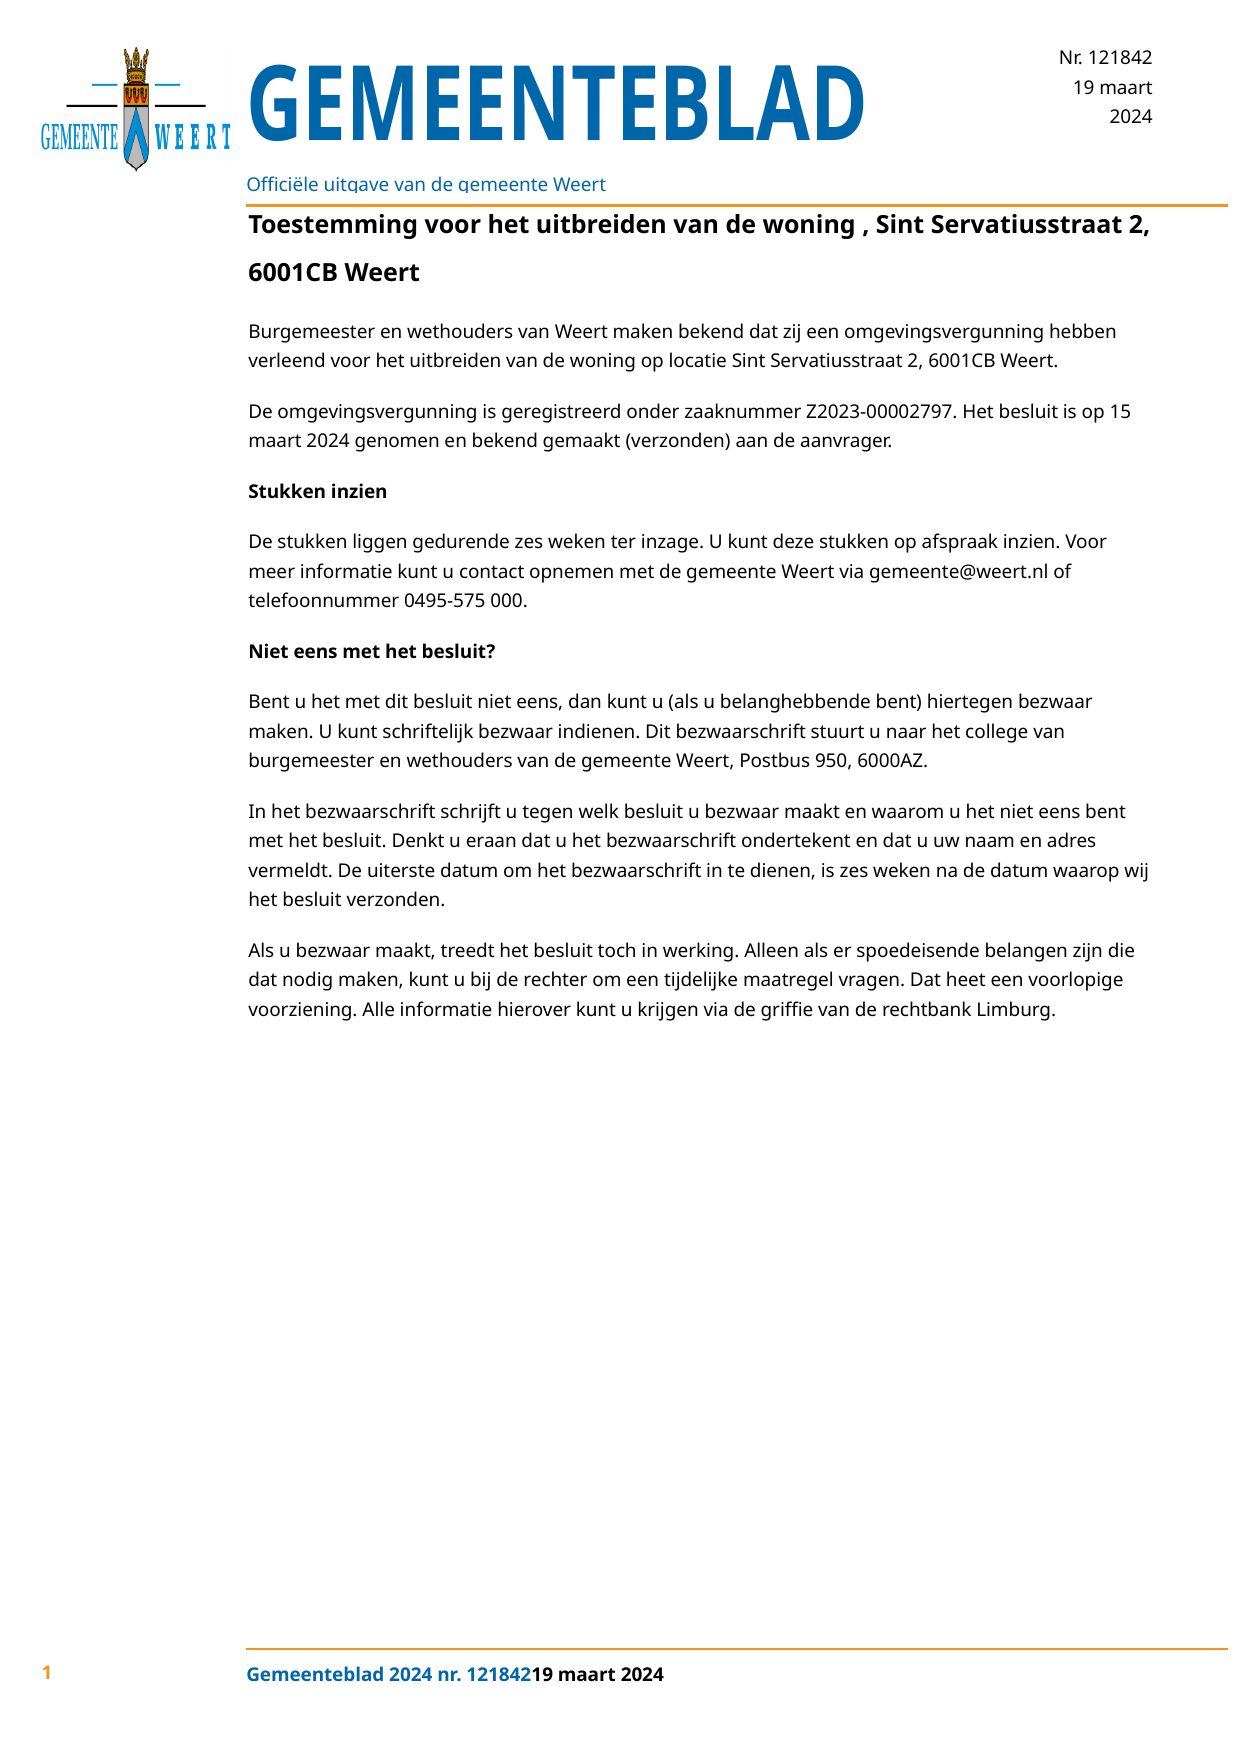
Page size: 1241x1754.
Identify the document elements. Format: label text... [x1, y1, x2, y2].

text Burgemeester en wethouders van Weert maken bekend dat zij een omgevingsvergunning hebben verleend voor het uitbreiden van de woning op locatie Sint Servatiusstraat 2, 6001CB Weert. [248, 318, 1152, 373]
text Als u bezwaar maakt, treedt het besluit toch in werking. Alleen als er spoedeisende belangen zijn die dat nodig maken, kunt u bij de rechter om een tijdelijke maatregel vragen. Dat heet een voorlopige voorziening. Alle informatie hierover kunt u krijgen via de griffie van de rechtbank Limburg. [248, 937, 1152, 1022]
text Bent u het met dit besluit niet eens, dan kunt u (als u belanghebbende bent) hiertegen bezwaar maken. U kunt schriftelijk bezwaar indienen. Dit bezwaarschrift stuurt u naar het college van burgemeester en wethouders van de gemeente Weert, Postbus 950, 6000AZ. [248, 688, 1152, 773]
text Toestemming voor het uitbreiden van de woning , Sint Servatiusstraat 2, 6001CB Weert [248, 207, 1152, 288]
picture [41, 47, 231, 172]
text De stukken liggen gedurende zes weken ter inzage. U kunt deze stukken op afspraak inzien. Voor meer informatie kunt u contact opnemen met de gemeente Weert via gemeente@weert.nl of telefoonnummer 0495-575 000. [248, 528, 1152, 613]
text Niet eens met het besluit? [248, 638, 1152, 664]
text In het bezwaarschrift schrijft u tegen welk besluit u bezwaar maakt en waarom u het niet eens bent met het besluit. Denkt u eraan dat u het bezwaarschrift ondertekent en dat u uw naam en adres vermeldt. De uiterste datum om het bezwaarschrift in te dienen, is zes weken na de datum waarop wij het besluit verzonden. [248, 798, 1152, 912]
text De omgevingsvergunning is geregistreerd onder zaaknummer Z2023-00002797. Het besluit is op 15 maart 2024 genomen en bekend gemaakt (verzonden) aan de aanvrager. [248, 398, 1152, 453]
text Stukken inzien [248, 478, 1152, 504]
